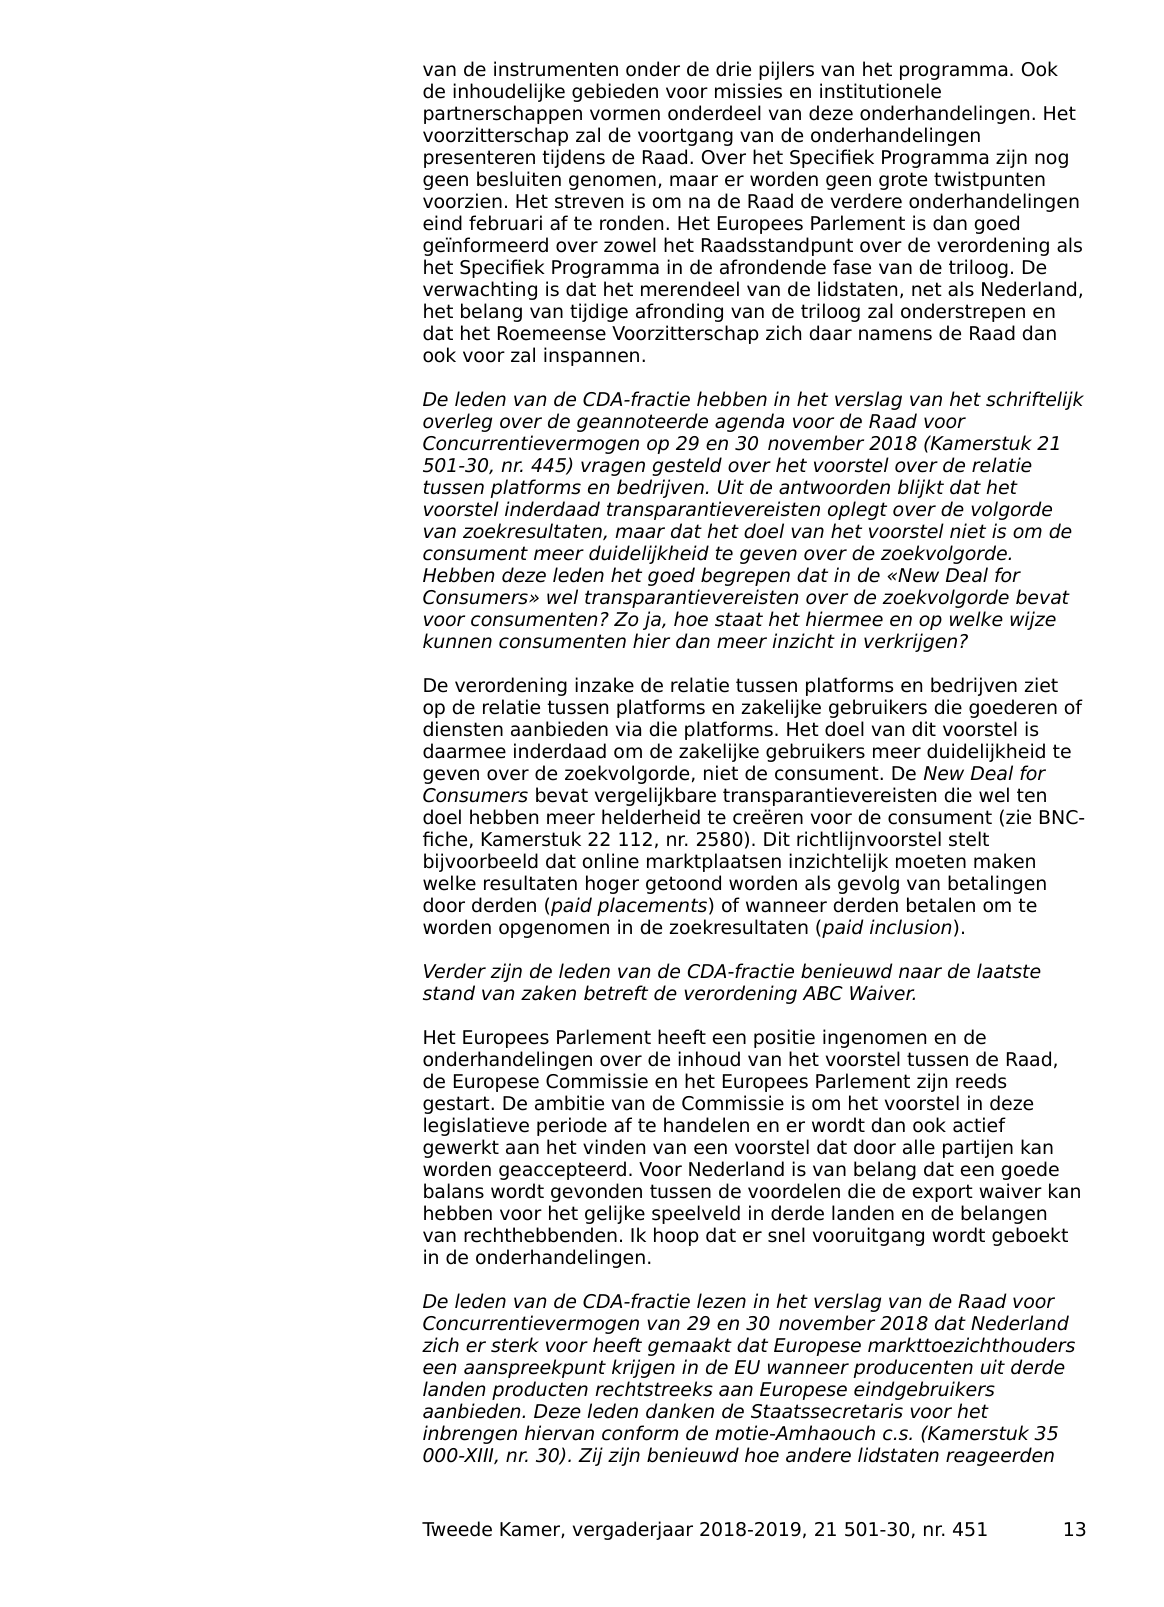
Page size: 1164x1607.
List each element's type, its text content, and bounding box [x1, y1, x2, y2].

text van de instrumenten onder de drie pijlers van het programma. Ook de inhoudelijke gebieden voor missies en institutionele partnerschappen vormen onderdeel van deze onderhandelingen. Het voorzitterschap zal de voortgang van de onderhandelingen presenteren tijdens de Raad. Over het Specifiek Programma zijn nog geen besluiten genomen, maar er worden geen grote twistpunten voorzien. Het streven is om na de Raad de verdere onderhandelingen eind februari af te ronden. Het Europees Parlement is dan goed geïnformeerd over zowel het Raadsstandpunt over de verordening als het Specifiek Programma in de afrondende fase van de triloog. De verwachting is dat het merendeel van de lidstaten, net als Nederland, het belang van tijdige afronding van de triloog zal onderstrepen en dat het Roemeense Voorzitterschap zich daar namens de Raad dan ook voor zal inspannen. [422, 59, 1087, 367]
text De verordening inzake de relatie tussen platforms en bedrijven ziet op de relatie tussen platforms en zakelijke gebruikers die goederen of diensten aanbieden via die platforms. Het doel van dit voorstel is daarmee inderdaad om de zakelijke gebruikers meer duidelijkheid te geven over de zoekvolgorde, niet de consument. De New Deal for Consumers bevat vergelijkbare transparantievereisten die wel ten doel hebben meer helderheid te creëren voor de consument (zie BNC-fiche, Kamerstuk 22 112, nr. 2580). Dit richtlijnvoorstel stelt bijvoorbeeld dat online marktplaatsen inzichtelijk moeten maken welke resultaten hoger getoond worden als gevolg van betalingen door derden (paid placements) of wanneer derden betalen om te worden opgenomen in de zoekresultaten (paid inclusion). [422, 675, 1087, 939]
text Verder zijn de leden van de CDA-fractie benieuwd naar de laatste stand van zaken betreft de verordening ABC Waiver. [422, 961, 1087, 1005]
text De leden van de CDA-fractie lezen in het verslag van de Raad voor Concurrentievermogen van 29 en 30 november 2018 dat Nederland zich er sterk voor heeft gemaakt dat Europese markttoezichthouders een aanspreekpunt krijgen in de EU wanneer producenten uit derde landen producten rechtstreeks aan Europese eindgebruikers aanbieden. Deze leden danken de Staatssecretaris voor het inbrengen hiervan conform de motie-Amhaouch c.s. (Kamerstuk 35 000-XIII, nr. 30). Zij zijn benieuwd hoe andere lidstaten reageerden [422, 1291, 1087, 1467]
text Het Europees Parlement heeft een positie ingenomen en de onderhandelingen over de inhoud van het voorstel tussen de Raad, de Europese Commissie en het Europees Parlement zijn reeds gestart. De ambitie van de Commissie is om het voorstel in deze legislatieve periode af te handelen en er wordt dan ook actief gewerkt aan het vinden van een voorstel dat door alle partijen kan worden geaccepteerd. Voor Nederland is van belang dat een goede balans wordt gevonden tussen de voordelen die de export waiver kan hebben voor het gelijke speelveld in derde landen en de belangen van rechthebbenden. Ik hoop dat er snel vooruitgang wordt geboekt in de onderhandelingen. [422, 1027, 1087, 1269]
text De leden van de CDA-fractie hebben in het verslag van het schriftelijk overleg over de geannoteerde agenda voor de Raad voor Concurrentievermogen op 29 en 30 november 2018 (Kamerstuk 21 501-30, nr. 445) vragen gesteld over het voorstel over de relatie tussen platforms en bedrijven. Uit de antwoorden blijkt dat het voorstel inderdaad transparantievereisten oplegt over de volgorde van zoekresultaten, maar dat het doel van het voorstel niet is om de consument meer duidelijkheid te geven over de zoekvolgorde. Hebben deze leden het goed begrepen dat in de «New Deal for Consumers» wel transparantievereisten over de zoekvolgorde bevat voor consumenten? Zo ja, hoe staat het hiermee en op welke wijze kunnen consumenten hier dan meer inzicht in verkrijgen? [422, 389, 1087, 653]
